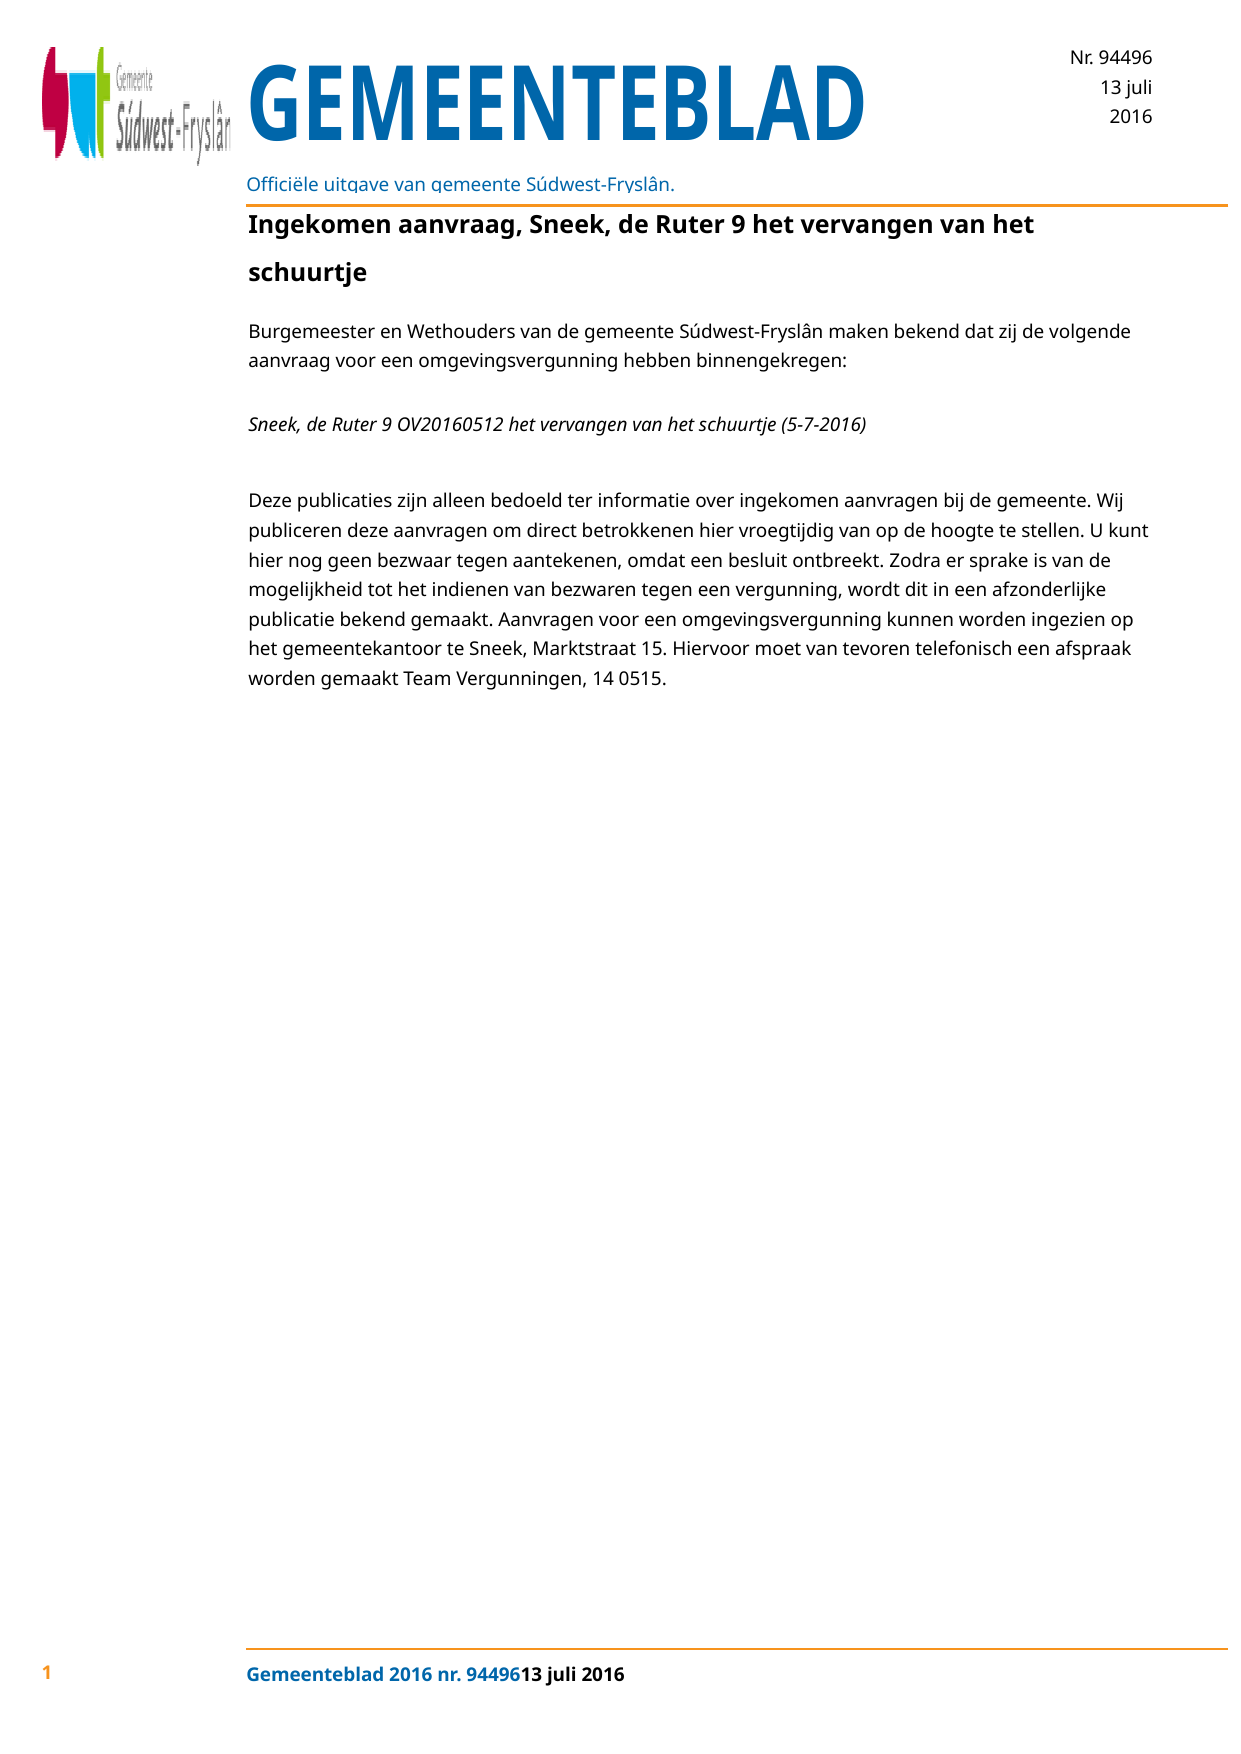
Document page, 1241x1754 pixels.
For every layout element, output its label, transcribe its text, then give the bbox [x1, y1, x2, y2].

text Sneek, de Ruter 9 OV20160512 het vervangen van het schuurtje (5-7-2016) [248, 411, 1152, 437]
text Burgemeester en Wethouders van de gemeente Súdwest-Fryslân maken bekend dat zij de volgende aanvraag voor een omgevingsvergunning hebben binnengekregen: [248, 318, 1152, 373]
picture [41, 47, 231, 172]
text Ingekomen aanvraag, Sneek, de Ruter 9 het vervangen van het schuurtje [248, 207, 1152, 288]
text Deze publicaties zijn alleen bedoeld ter informatie over ingekomen aanvragen bij de gemeente. Wij publiceren deze aanvragen om direct betrokkenen hier vroegtijdig van op de hoogte te stellen. U kunt hier nog geen bezwaar tegen aantekenen, omdat een besluit ontbreekt. Zodra er sprake is van de mogelijkheid tot het indienen van bezwaren tegen een vergunning, wordt dit in een afzonderlijke publicatie bekend gemaakt. Aanvragen voor een omgevingsvergunning kunnen worden ingezien op het gemeentekantoor te Sneek, Marktstraat 15. Hiervoor moet van tevoren telefonisch een afspraak worden gemaakt Team Vergunningen, 14 0515. [248, 488, 1152, 691]
